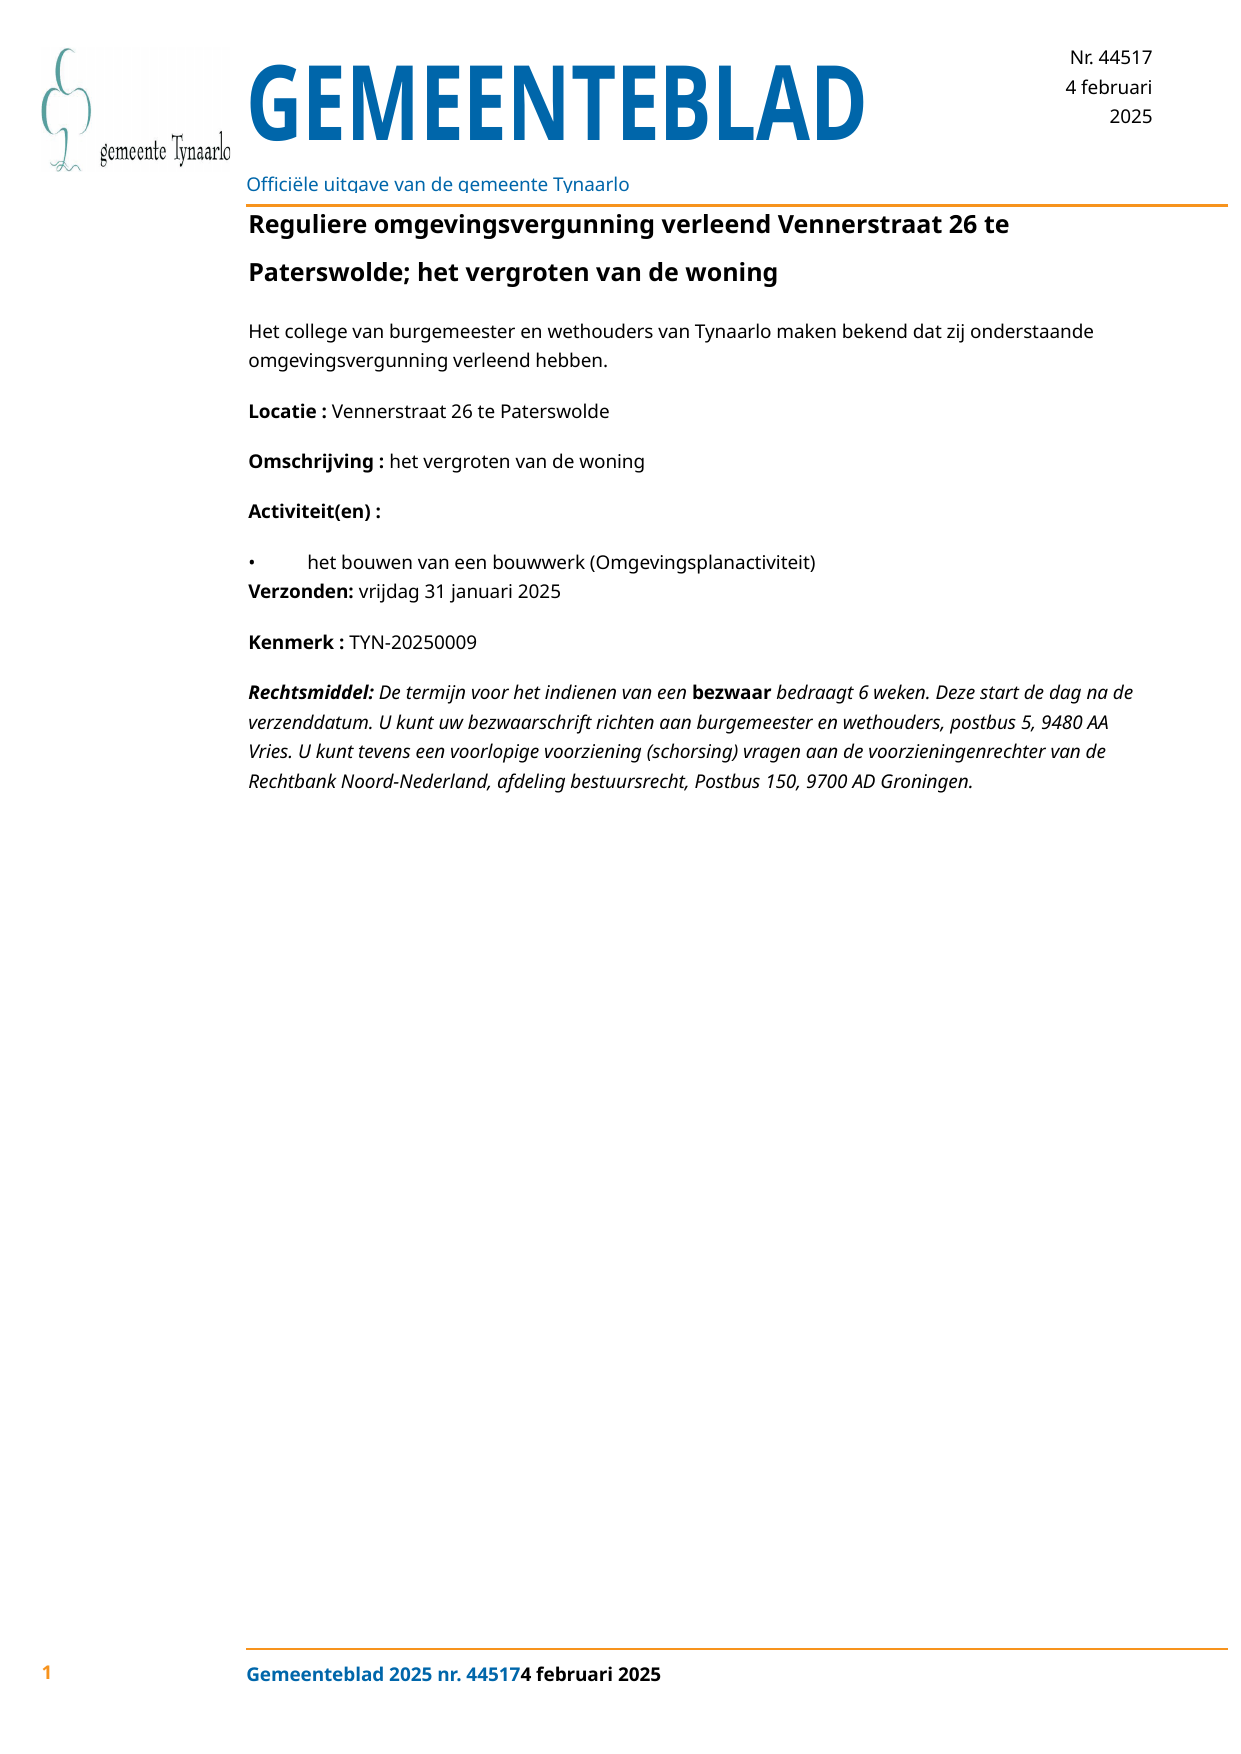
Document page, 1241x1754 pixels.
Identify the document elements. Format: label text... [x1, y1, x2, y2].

picture [41, 47, 231, 172]
text Het college van burgemeester en wethouders van Tynaarlo maken bekend dat zij onderstaande omgevingsvergunning verleend hebben. [248, 318, 1152, 373]
list het bouwen van een bouwwerk (Omgevingsplanactiviteit) [248, 549, 1152, 575]
text Locatie : Vennerstraat 26 te Paterswolde [248, 398, 1152, 424]
text Activiteit(en) : [248, 499, 1152, 524]
text Verzonden: vrijdag 31 januari 2025 [248, 579, 1152, 604]
text Reguliere omgevingsvergunning verleend Vennerstraat 26 te Paterswolde; het vergroten van de woning [248, 207, 1152, 288]
text Kenmerk : TYN-20250009 [248, 629, 1152, 655]
text Omschrijving : het vergroten van de woning [248, 448, 1152, 474]
text Rechtsmiddel: De termijn voor het indienen van een bezwaar bedraagt 6 weken. Deze start de dag na de verzenddatum. U kunt uw bezwaarschrift richten aan burgemeester en wethouders, postbus 5, 9480 AA Vries. U kunt tevens een voorlopige voorziening (schorsing) vragen aan de voorzieningenrechter van de Rechtbank Noord-Nederland, afdeling bestuursrecht, Postbus 150, 9700 AD Groningen. [248, 679, 1152, 794]
